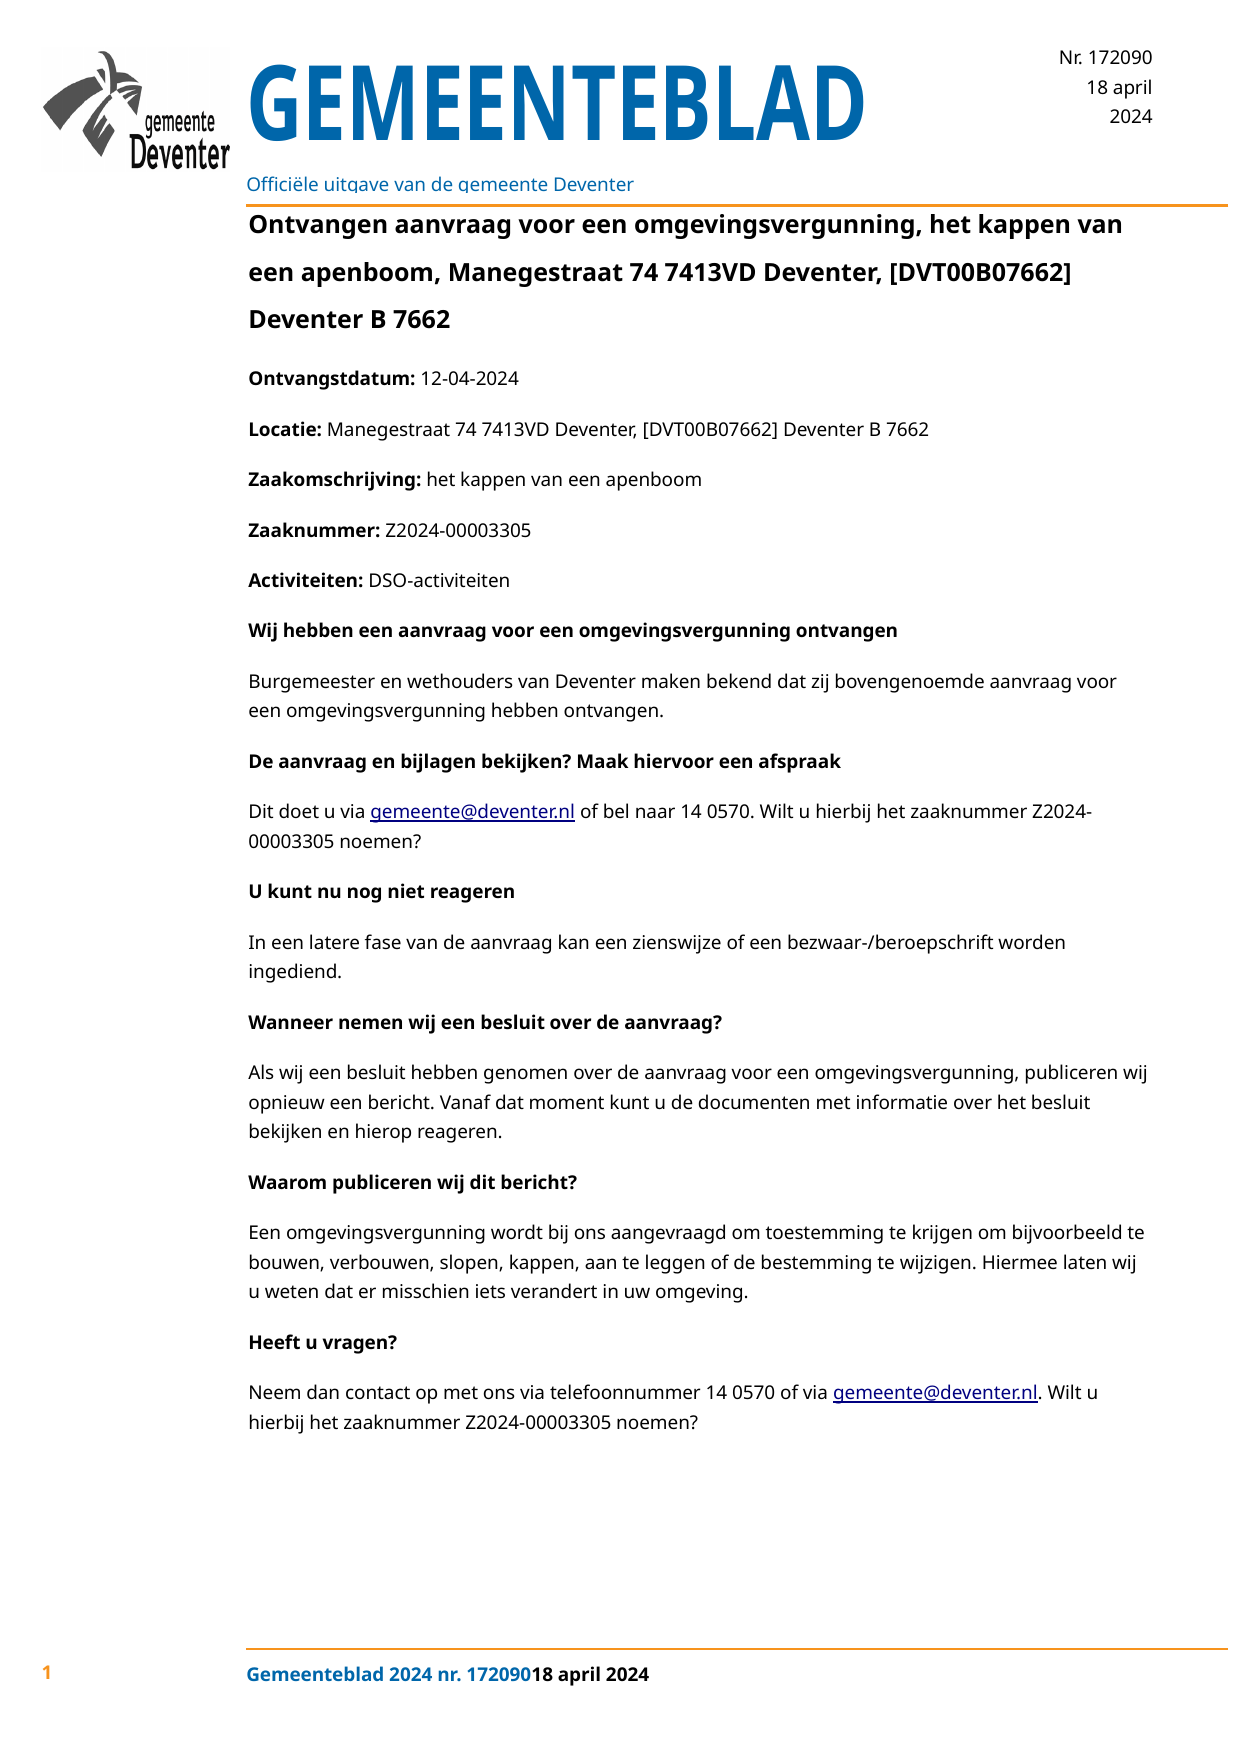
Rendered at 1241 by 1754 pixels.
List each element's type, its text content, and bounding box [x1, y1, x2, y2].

text Als wij een besluit hebben genomen over de aanvraag voor een omgevingsvergunning, publiceren wij opnieuw een bericht. Vanaf dat moment kunt u de documenten met informatie over het besluit bekijken en hierop reageren. [248, 1059, 1152, 1144]
text Dit doet u via gemeente@deventer.nl of bel naar 14 0570. Wilt u hierbij het zaaknummer Z2024-00003305 noemen? [248, 798, 1152, 854]
text U kunt nu nog niet reageren [248, 878, 1152, 904]
text Wanneer nemen wij een besluit over de aanvraag? [248, 1009, 1152, 1034]
text Wij hebben een aanvraag voor een omgevingsvergunning ontvangen [248, 618, 1152, 643]
text Een omgevingsvergunning wordt bij ons aangevraagd om toestemming te krijgen om bijvoorbeeld te bouwen, verbouwen, slopen, kappen, aan te leggen of de bestemming te wijzigen. Hiermee laten wij u weten dat er misschien iets verandert in uw omgeving. [248, 1219, 1152, 1304]
text Locatie: Manegestraat 74 7413VD Deventer, [DVT00B07662] Deventer B 7662 [248, 416, 1152, 442]
text Zaaknummer: Z2024-00003305 [248, 517, 1152, 542]
text Heeft u vragen? [248, 1329, 1152, 1354]
text Neem dan contact op met ons via telefoonnummer 14 0570 of via gemeente@deventer.nl. Wilt u hierbij het zaaknummer Z2024-00003305 noemen? [248, 1379, 1152, 1434]
text Burgemeester en wethouders van Deventer maken bekend dat zij bovengenoemde aanvraag voor een omgevingsvergunning hebben ontvangen. [248, 668, 1152, 723]
text Activiteiten: DSO-activiteiten [248, 567, 1152, 593]
text Ontvangen aanvraag voor een omgevingsvergunning, het kappen van een apenboom, Manegestraat 74 7413VD Deventer, [DVT00B07662] Deventer B 7662 [248, 207, 1152, 336]
text De aanvraag en bijlagen bekijken? Maak hiervoor een afspraak [248, 748, 1152, 774]
text In een latere fase van de aanvraag kan een zienswijze of een bezwaar-/beroepschrift worden ingediend. [248, 929, 1152, 984]
picture [41, 47, 231, 172]
text Waarom publiceren wij dit bericht? [248, 1169, 1152, 1194]
text Ontvangstdatum: 12-04-2024 [248, 366, 1152, 391]
text Zaakomschrijving: het kappen van een apenboom [248, 466, 1152, 492]
